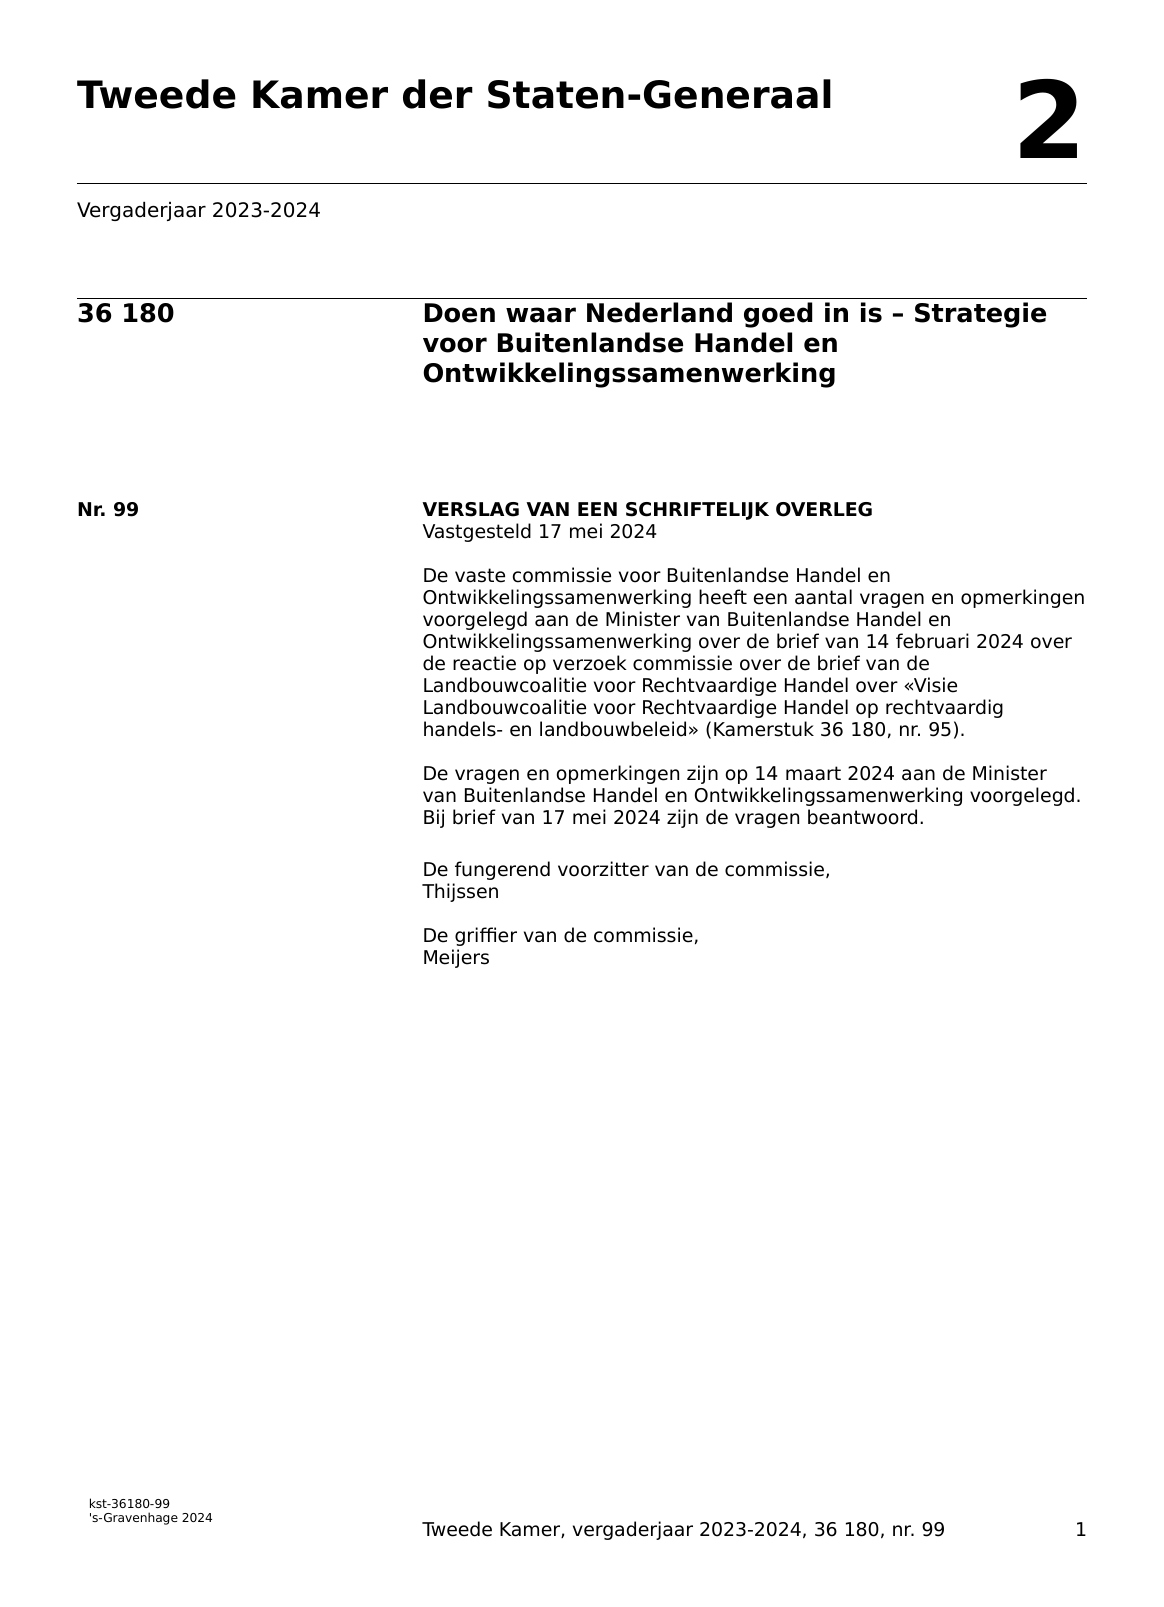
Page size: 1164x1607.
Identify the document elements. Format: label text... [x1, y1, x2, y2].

text Vastgesteld 17 mei 2024 [422, 521, 1087, 543]
text De griffier van de commissie, Meijers [422, 925, 1087, 969]
subtitle Nr. 99 VERSLAG VAN EEN SCHRIFTELIJK OVERLEG [77, 499, 1087, 521]
subtitle 36 180 Doen waar Nederland goed in is – Strategie voor Buitenlandse Handel en Ontwikkelingssamenwerking [77, 299, 1087, 388]
text De vaste commissie voor Buitenlandse Handel en Ontwikkelingssamenwerking heeft een aantal vragen en opmerkingen voorgelegd aan de Minister van Buitenlandse Handel en Ontwikkelingssamenwerking over de brief van 14 februari 2024 over de reactie op verzoek commissie over de brief van de Landbouwcoalitie voor Rechtvaardige Handel over «Visie Landbouwcoalitie voor Rechtvaardige Handel op rechtvaardig handels- en landbouwbeleid» (Kamerstuk 36 180, nr. 95). [422, 565, 1087, 741]
text De fungerend voorzitter van de commissie, Thijssen [422, 859, 1087, 903]
text 's-Gravenhage 2024 [88, 1511, 323, 1525]
text De vragen en opmerkingen zijn op 14 maart 2024 aan de Minister van Buitenlandse Handel en Ontwikkelingssamenwerking voorgelegd. Bij brief van 17 mei 2024 zijn de vragen beantwoord. [422, 763, 1087, 829]
text kst-36180-99 [88, 1497, 323, 1511]
table_header 2 [886, 59, 1087, 183]
table_cell Vergaderjaar 2023-2024 [77, 184, 1087, 298]
table_header Tweede Kamer der Staten-Generaal [77, 59, 886, 183]
